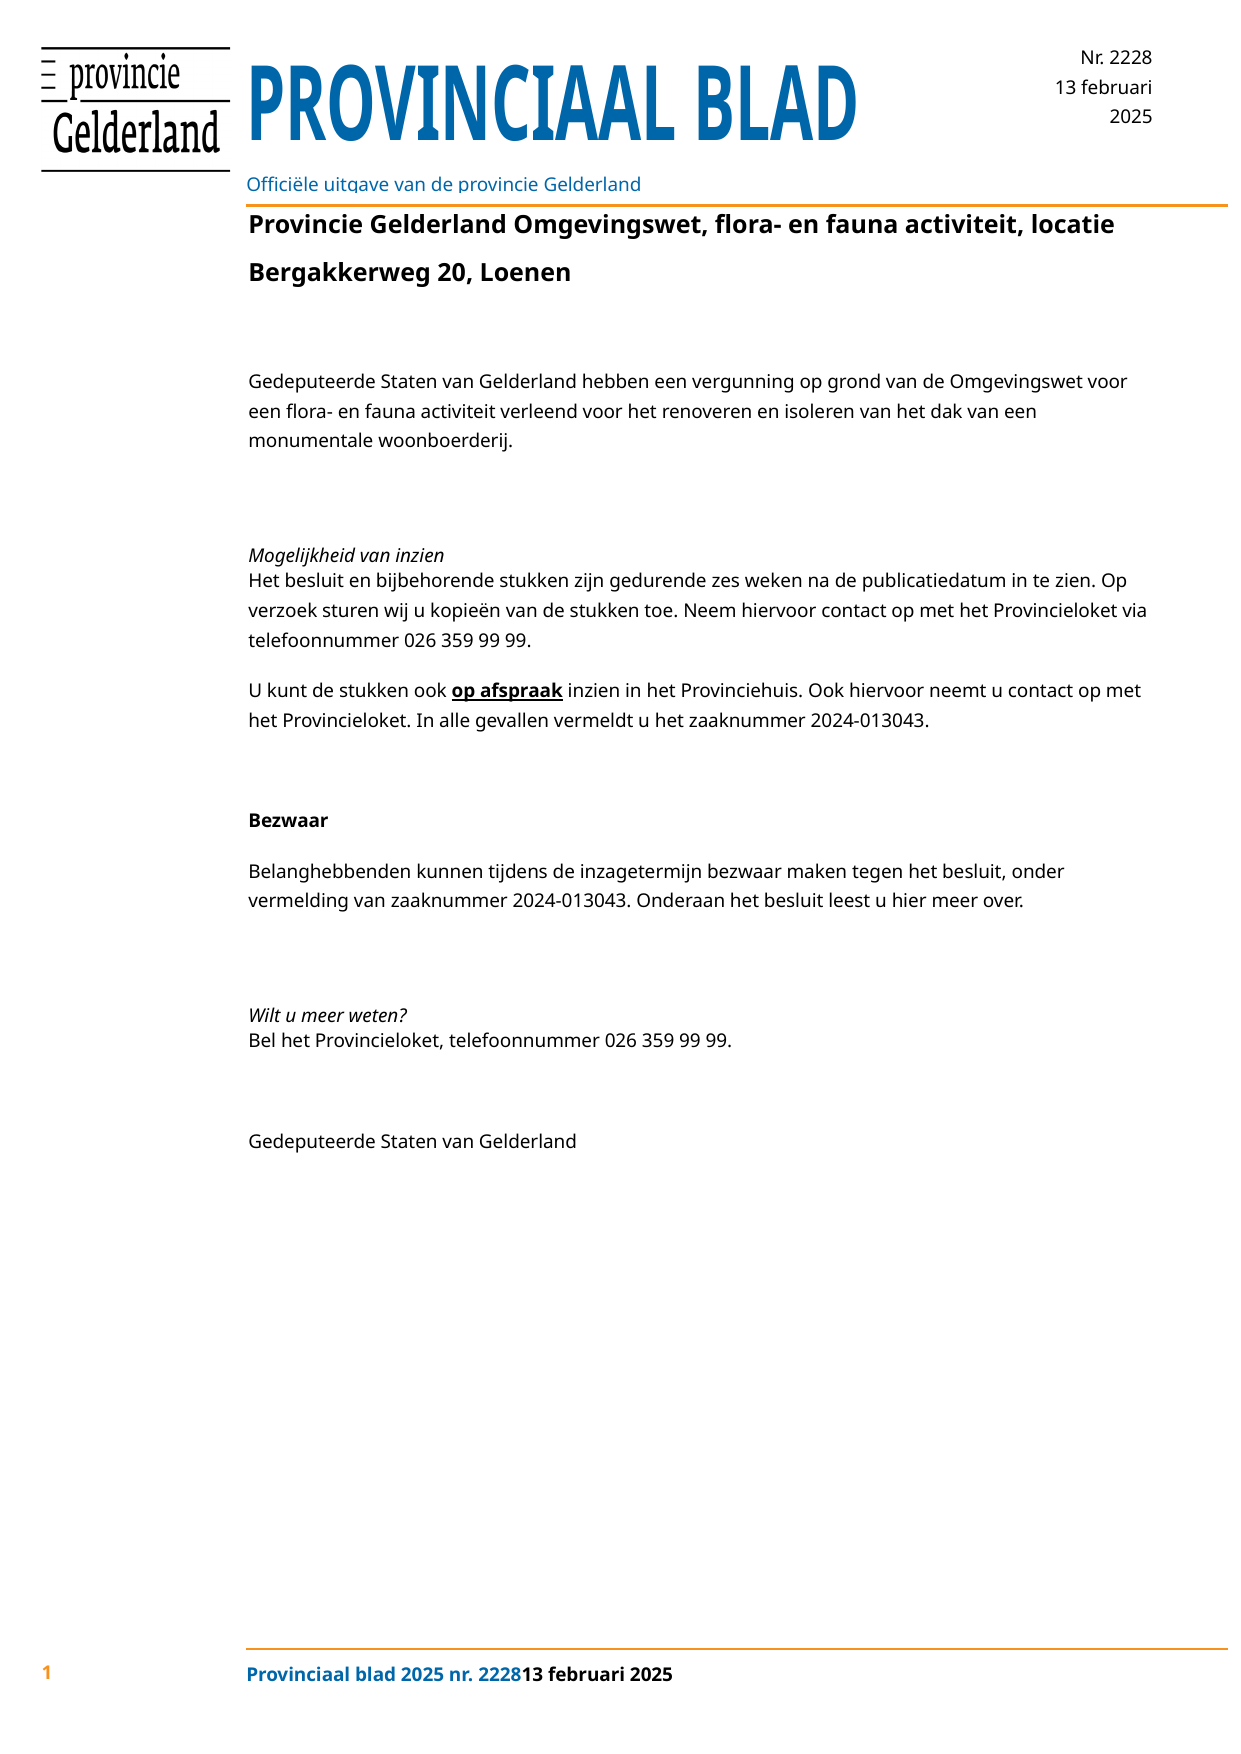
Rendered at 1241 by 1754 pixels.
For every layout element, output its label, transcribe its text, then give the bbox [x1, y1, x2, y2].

text Belanghebbenden kunnen tijdens de inzagetermijn bezwaar maken tegen het besluit, onder vermelding van zaaknummer 2024-013043. Onderaan het besluit leest u hier meer over. [248, 858, 1152, 913]
text Het besluit en bijbehorende stukken zijn gedurende zes weken na de publicatiedatum in te zien. Op verzoek sturen wij u kopieën van de stukken toe. Neem hiervoor contact op met het Provincieloket via telefoonnummer 026 359 99 99. [248, 568, 1152, 652]
text Mogelijkheid van inzien [248, 542, 1152, 568]
text Wilt u meer weten? [248, 1002, 1152, 1028]
text Gedeputeerde Staten van Gelderland hebben een vergunning op grond van de Omgevingswet voor een flora- en fauna activiteit verleend voor het renoveren en isoleren van het dak van een monumentale woonboerderij. [248, 368, 1152, 453]
text Bel het Provincieloket, telefoonnummer 026 359 99 99. [248, 1028, 1152, 1053]
text Bezwaar [248, 808, 1152, 833]
text Provincie Gelderland Omgevingswet, flora- en fauna activiteit, locatie Bergakkerweg 20, Loenen [248, 207, 1152, 288]
text Gedeputeerde Staten van Gelderland [248, 1128, 1152, 1154]
picture [41, 47, 231, 172]
text U kunt de stukken ook op afspraak inzien in het Provinciehuis. Ook hiervoor neemt u contact op met het Provincieloket. In alle gevallen vermeldt u het zaaknummer 2024-013043. [248, 677, 1152, 732]
